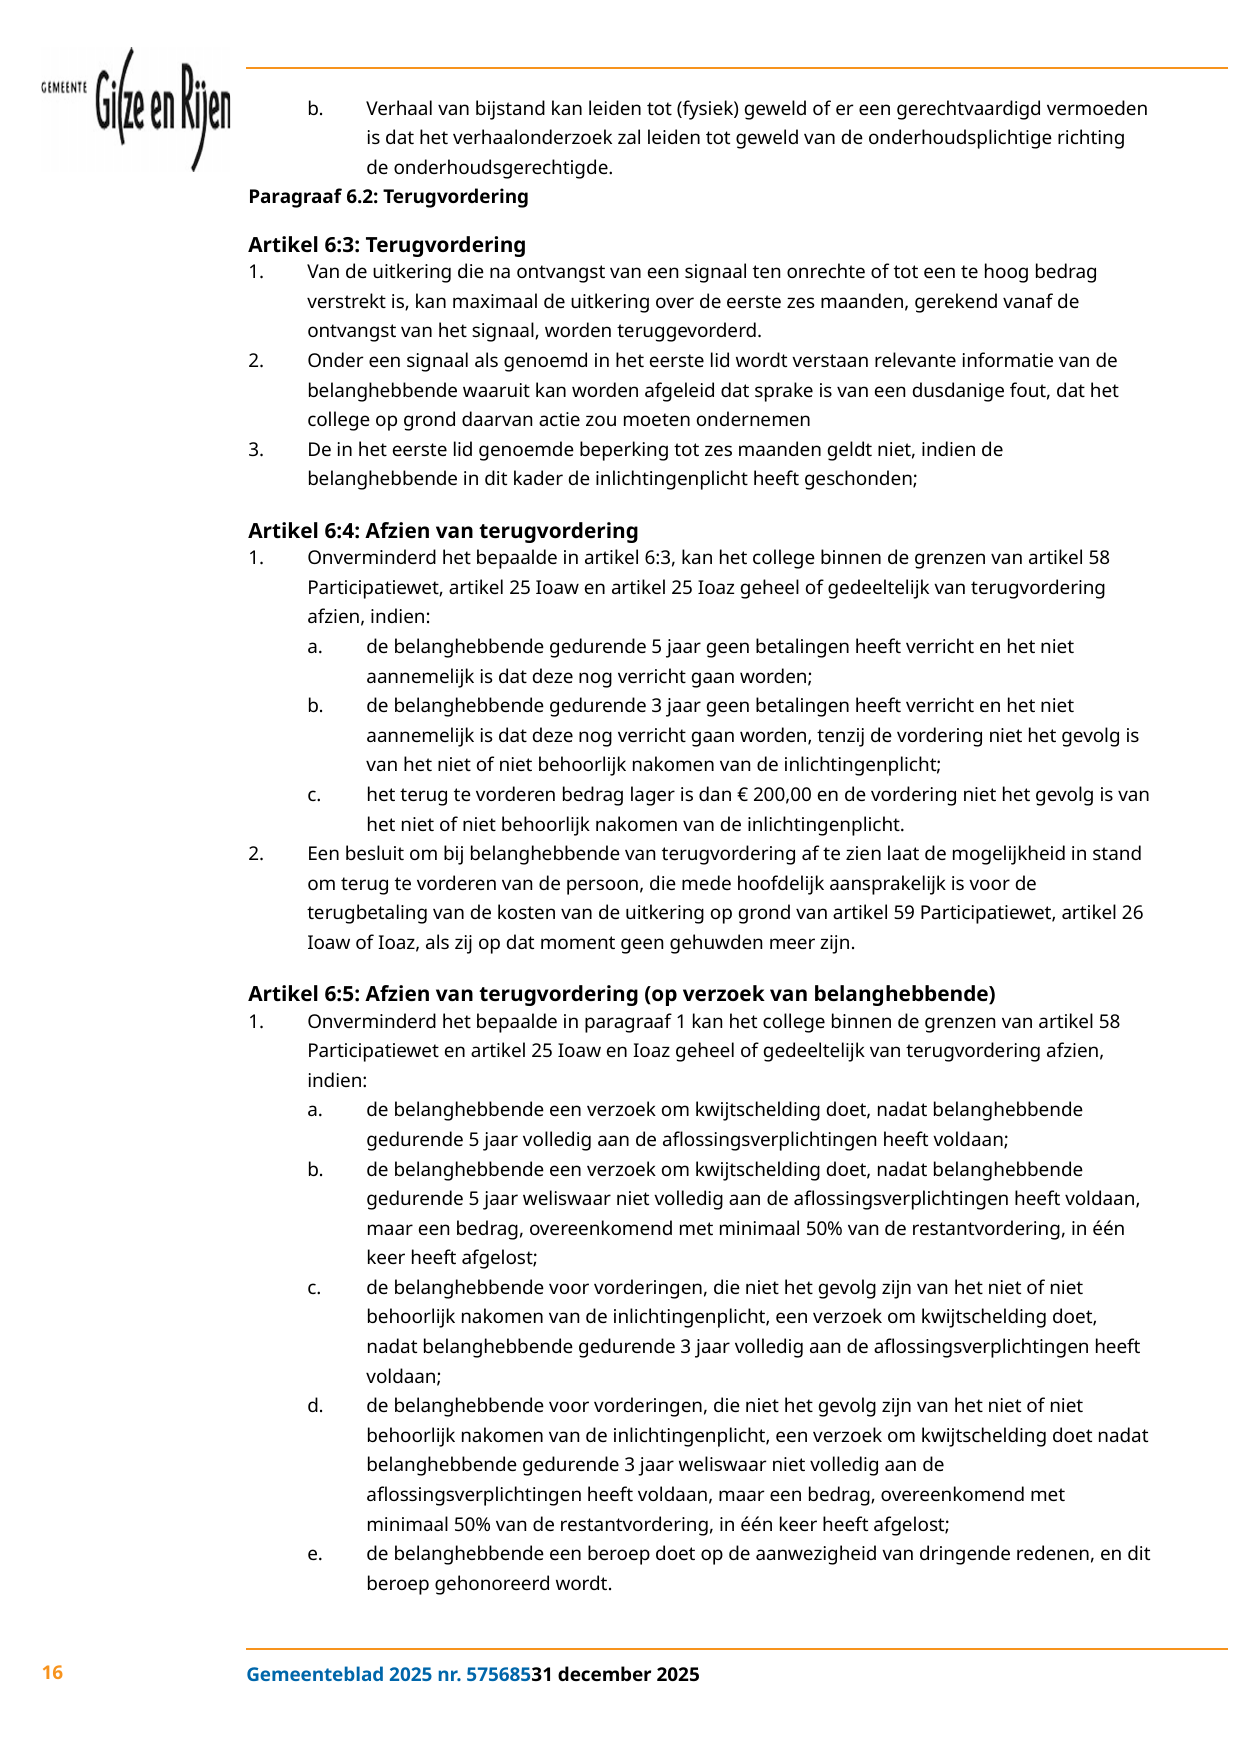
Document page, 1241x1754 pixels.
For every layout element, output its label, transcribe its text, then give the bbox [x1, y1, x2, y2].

list Onder een signaal als genoemd in het eerste lid wordt verstaan relevante informatie van de belanghebbende waaruit kan worden afgeleid dat sprake is van een dusdanige fout, dat het college op grond daarvan actie zou moeten ondernemen [248, 347, 1152, 432]
text Artikel 6:4: Afzien van terugvordering [248, 516, 1152, 544]
list de belanghebbende een beroep doet op de aanwezigheid van dringende redenen, en dit beroep gehonoreerd wordt. [307, 1540, 1152, 1596]
text Artikel 6:5: Afzien van terugvordering (op verzoek van belanghebbende) [248, 979, 1152, 1008]
list de belanghebbende een verzoek om kwijtschelding doet, nadat belanghebbende gedurende 5 jaar volledig aan de aflossingsverplichtingen heeft voldaan; [307, 1097, 1152, 1152]
text Artikel 6:3: Terugvordering [248, 230, 1152, 258]
list Onverminderd het bepaalde in artikel 6:3, kan het college binnen de grenzen van artikel 58 Participatiewet, artikel 25 Ioaw en artikel 25 Ioaz geheel of gedeeltelijk van terugvordering afzien, indien: [248, 544, 1152, 629]
list Verhaal van bijstand kan leiden tot (fysiek) geweld of er een gerechtvaardigd vermoeden is dat het verhaalonderzoek zal leiden tot geweld van de onderhoudsplichtige richting de onderhoudsgerechtigde. [307, 95, 1152, 180]
list het terug te vorderen bedrag lager is dan € 200,00 en de vordering niet het gevolg is van het niet of niet behoorlijk nakomen van de inlichtingenplicht. [307, 781, 1152, 836]
text Paragraaf 6.2: Terugvordering [248, 183, 1152, 209]
list de belanghebbende een verzoek om kwijtschelding doet, nadat belanghebbende gedurende 5 jaar weliswaar niet volledig aan de aflossingsverplichtingen heeft voldaan, maar een bedrag, overeenkomend met minimaal 50% van de restantvordering, in één keer heeft afgelost; [307, 1156, 1152, 1270]
list de belanghebbende voor vorderingen, die niet het gevolg zijn van het niet of niet behoorlijk nakomen van de inlichtingenplicht, een verzoek om kwijtschelding doet, nadat belanghebbende gedurende 3 jaar volledig aan de aflossingsverplichtingen heeft voldaan; [307, 1274, 1152, 1389]
list Onverminderd het bepaalde in paragraaf 1 kan het college binnen de grenzen van artikel 58 Participatiewet en artikel 25 Ioaw en Ioaz geheel of gedeeltelijk van terugvordering afzien, indien: [248, 1008, 1152, 1093]
list de belanghebbende voor vorderingen, die niet het gevolg zijn van het niet of niet behoorlijk nakomen van de inlichtingenplicht, een verzoek om kwijtschelding doet nadat belanghebbende gedurende 3 jaar weliswaar niet volledig aan de aflossingsverplichtingen heeft voldaan, maar een bedrag, overeenkomend met minimaal 50% van de restantvordering, in één keer heeft afgelost; [307, 1392, 1152, 1537]
list de belanghebbende gedurende 5 jaar geen betalingen heeft verricht en het niet aannemelijk is dat deze nog verricht gaan worden; [307, 633, 1152, 688]
list De in het eerste lid genoemde beperking tot zes maanden geldt niet, indien de belanghebbende in dit kader de inlichtingenplicht heeft geschonden; [248, 436, 1152, 491]
list Een besluit om bij belanghebbende van terugvordering af te zien laat de mogelijkheid in stand om terug te vorderen van de persoon, die mede hoofdelijk aansprakelijk is voor de terugbetaling van de kosten van de uitkering op grond van artikel 59 Participatiewet, artikel 26 Ioaw of Ioaz, als zij op dat moment geen gehuwden meer zijn. [248, 840, 1152, 955]
picture [41, 47, 231, 172]
list de belanghebbende gedurende 3 jaar geen betalingen heeft verricht en het niet aannemelijk is dat deze nog verricht gaan worden, tenzij de vordering niet het gevolg is van het niet of niet behoorlijk nakomen van de inlichtingenplicht; [307, 692, 1152, 777]
list Van de uitkering die na ontvangst van een signaal ten onrechte of tot een te hoog bedrag verstrekt is, kan maximaal de uitkering over de eerste zes maanden, gerekend vanaf de ontvangst van het signaal, worden teruggevorderd. [248, 258, 1152, 343]
